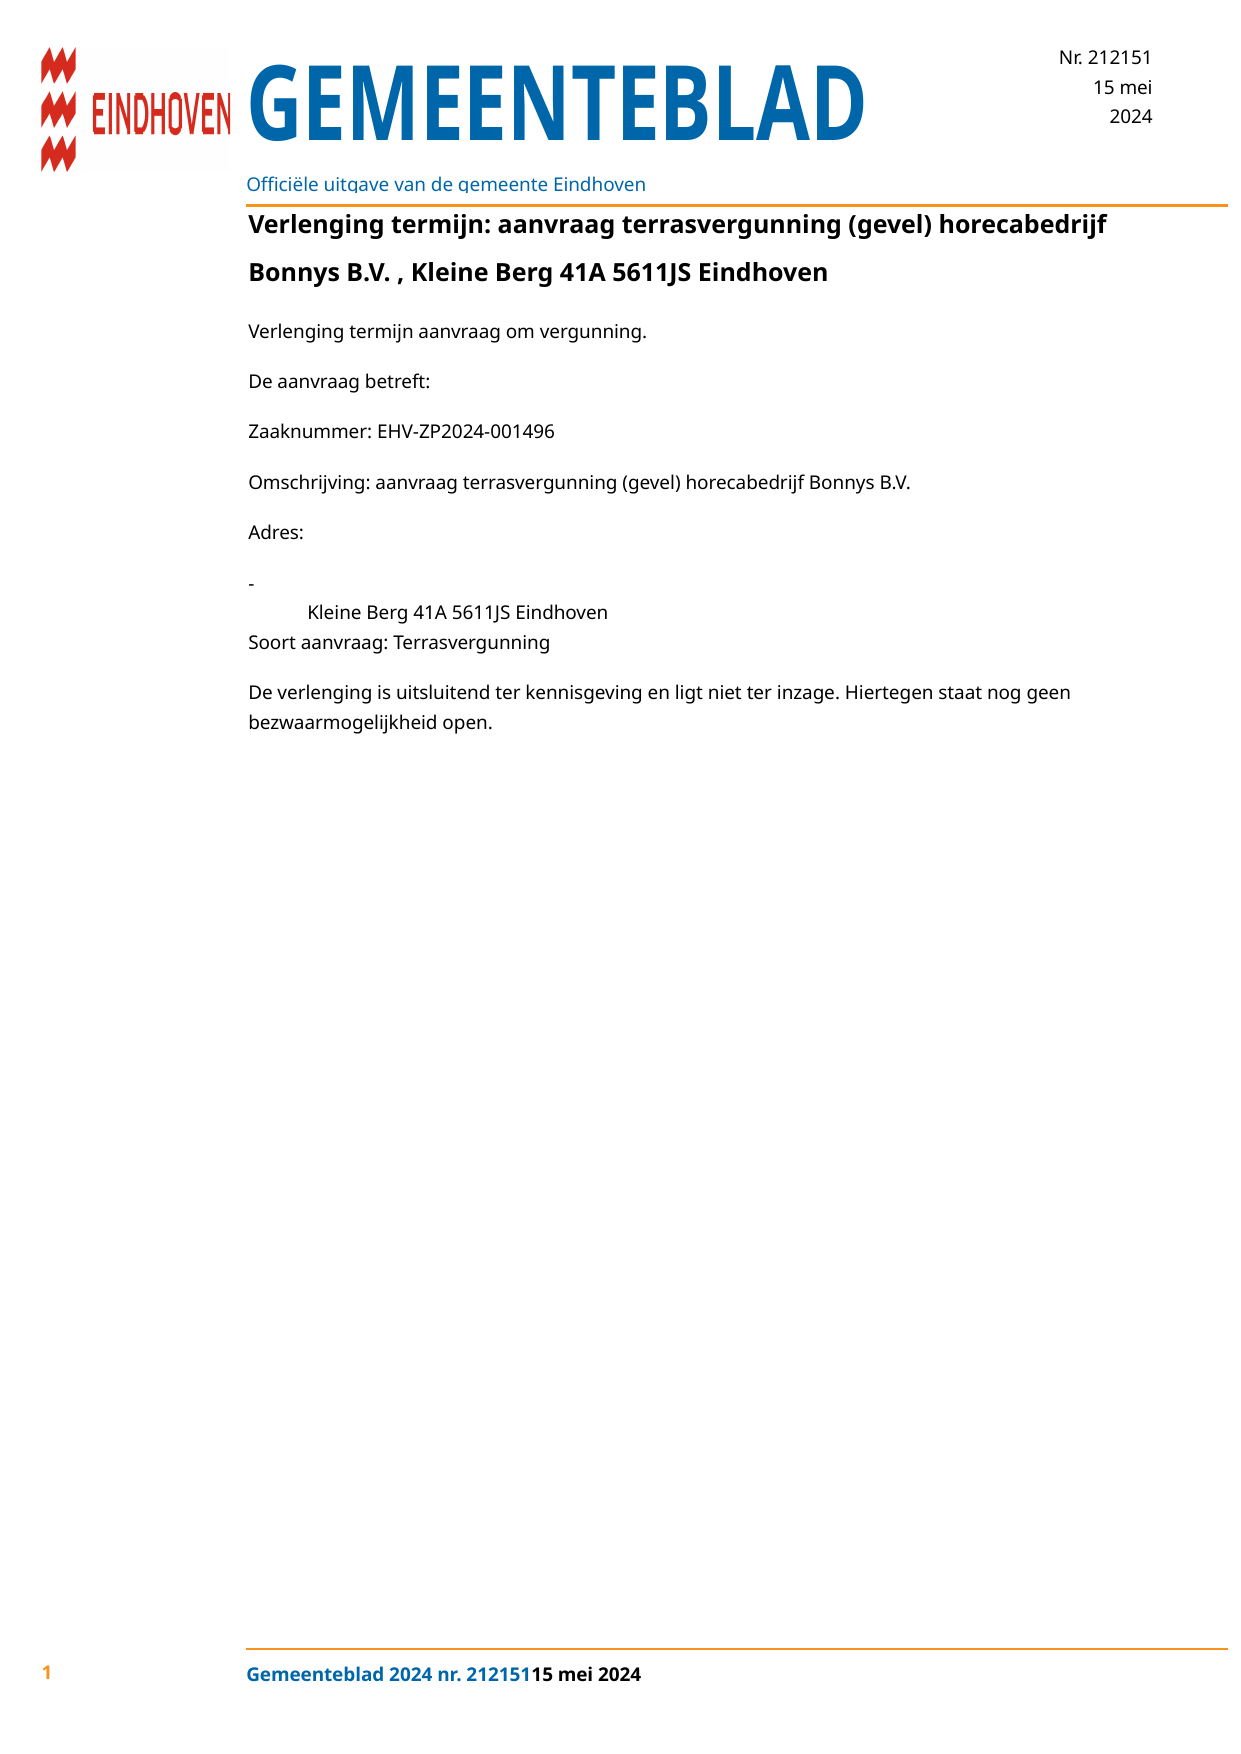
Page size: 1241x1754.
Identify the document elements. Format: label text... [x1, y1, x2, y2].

text Verlenging termijn aanvraag om vergunning. [248, 318, 1152, 344]
picture [41, 47, 231, 172]
text Verlenging termijn: aanvraag terrasvergunning (gevel) horecabedrijf Bonnys B.V. , Kleine Berg 41A 5611JS Eindhoven [248, 207, 1152, 288]
text Soort aanvraag: Terrasvergunning [248, 629, 1152, 655]
text De verlenging is uitsluitend ter kennisgeving en ligt niet ter inzage. Hiertegen staat nog geen bezwaarmogelijkheid open. [248, 679, 1152, 735]
text Omschrijving: aanvraag terrasvergunning (gevel) horecabedrijf Bonnys B.V. [248, 469, 1152, 495]
text De aanvraag betreft: [248, 368, 1152, 394]
text Zaaknummer: EHV-ZP2024-001496 [248, 419, 1152, 444]
text Adres: [248, 519, 1152, 545]
list Kleine Berg 41A 5611JS Eindhoven [248, 599, 1152, 625]
